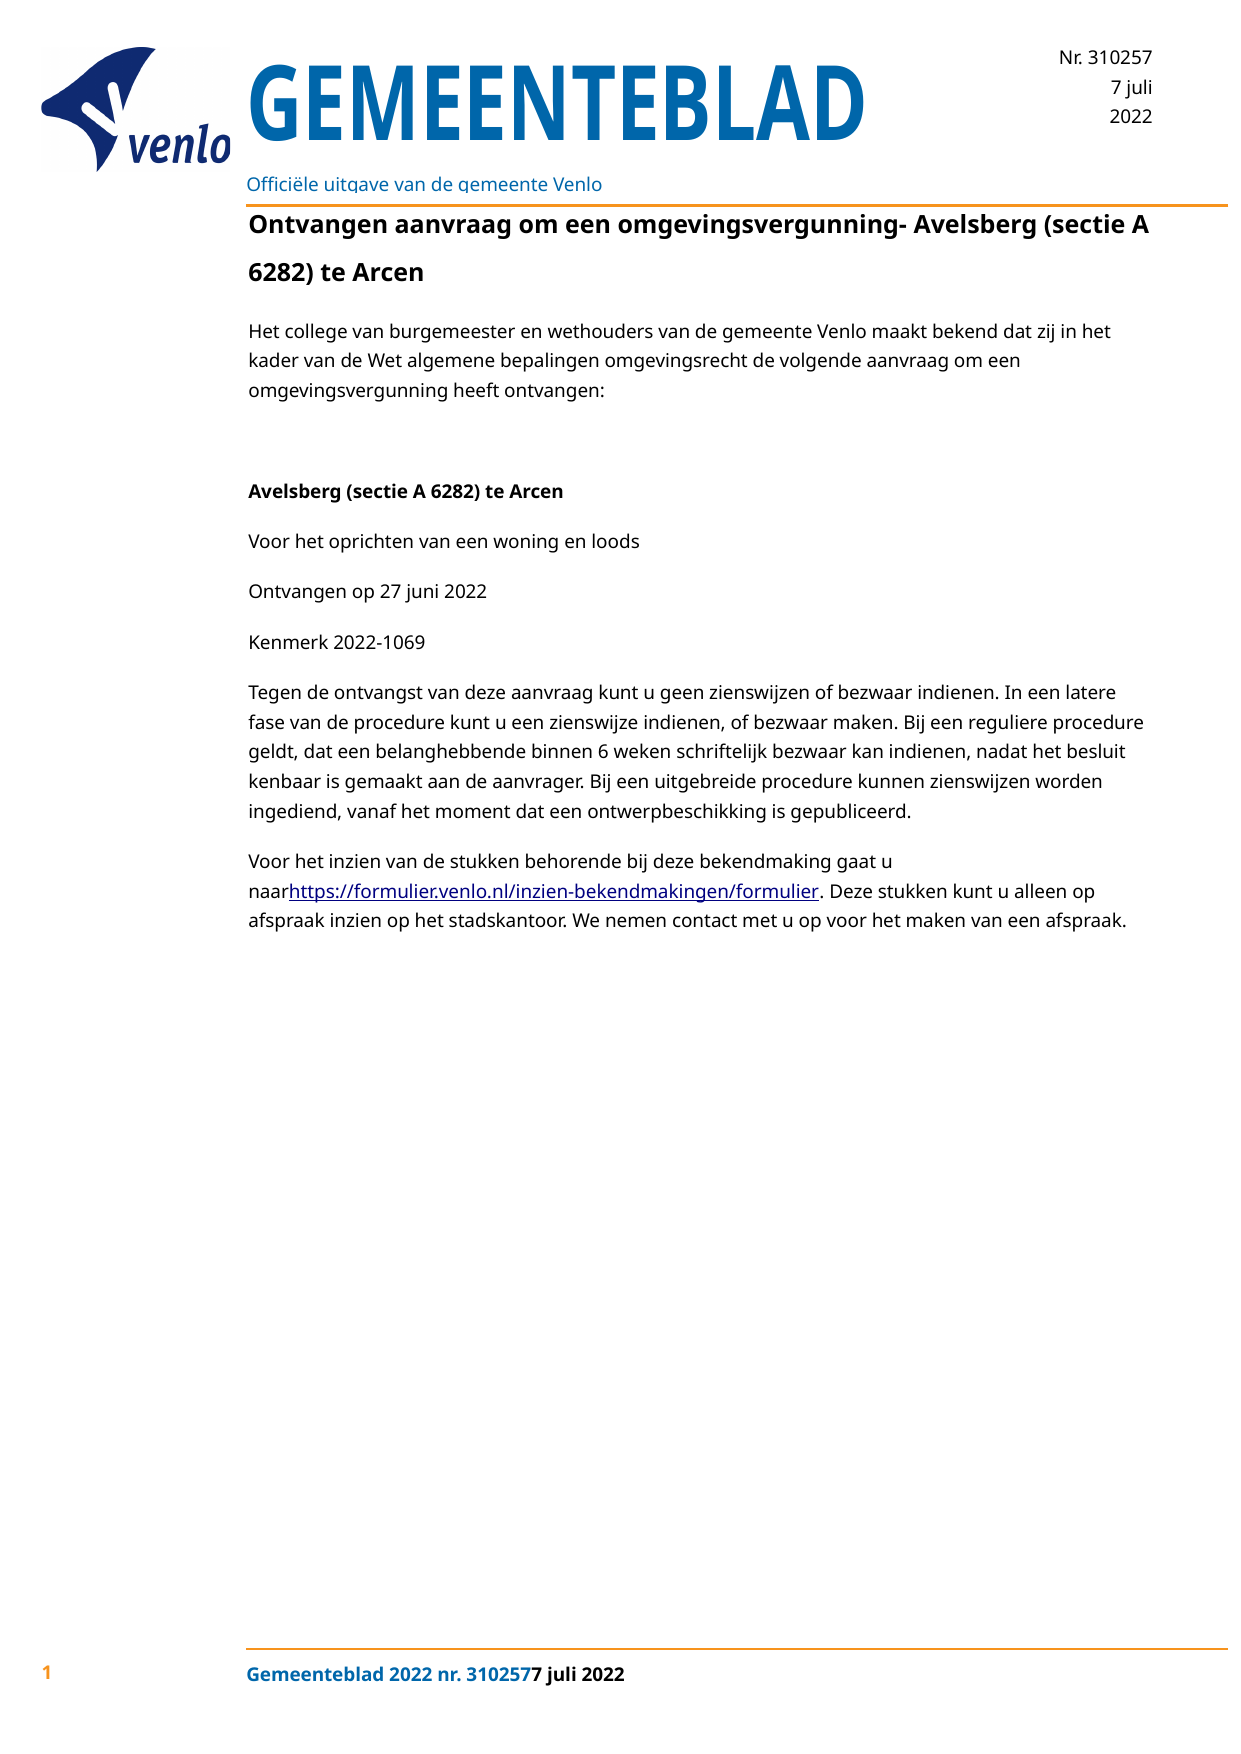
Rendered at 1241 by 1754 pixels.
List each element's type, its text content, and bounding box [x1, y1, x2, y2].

text Het college van burgemeester en wethouders van de gemeente Venlo maakt bekend dat zij in het kader van de Wet algemene bepalingen omgevingsrecht de volgende aanvraag om een omgevingsvergunning heeft ontvangen: [248, 318, 1152, 403]
text Kenmerk 2022-1069 [248, 629, 1152, 655]
text Voor het inzien van de stukken behorende bij deze bekendmaking gaat u naarhttps://formulier.venlo.nl/inzien-bekendmakingen/formulier. Deze stukken kunt u alleen op afspraak inzien op het stadskantoor. We nemen contact met u op voor het maken van een afspraak. [248, 848, 1152, 933]
picture [41, 47, 231, 172]
text Tegen de ontvangst van deze aanvraag kunt u geen zienswijzen of bezwaar indienen. In een latere fase van de procedure kunt u een zienswijze indienen, of bezwaar maken. Bij een reguliere procedure geldt, dat een belanghebbende binnen 6 weken schriftelijk bezwaar kan indienen, nadat het besluit kenbaar is gemaakt aan de aanvrager. Bij een uitgebreide procedure kunnen zienswijzen worden ingediend, vanaf het moment dat een ontwerpbeschikking is gepubliceerd. [248, 679, 1152, 824]
text Ontvangen aanvraag om een omgevingsvergunning- Avelsberg (sectie A 6282) te Arcen [248, 207, 1152, 288]
text Voor het oprichten van een woning en loods [248, 528, 1152, 554]
text Ontvangen op 27 juni 2022 [248, 579, 1152, 604]
text Avelsberg (sectie A 6282) te Arcen [248, 478, 1152, 504]
